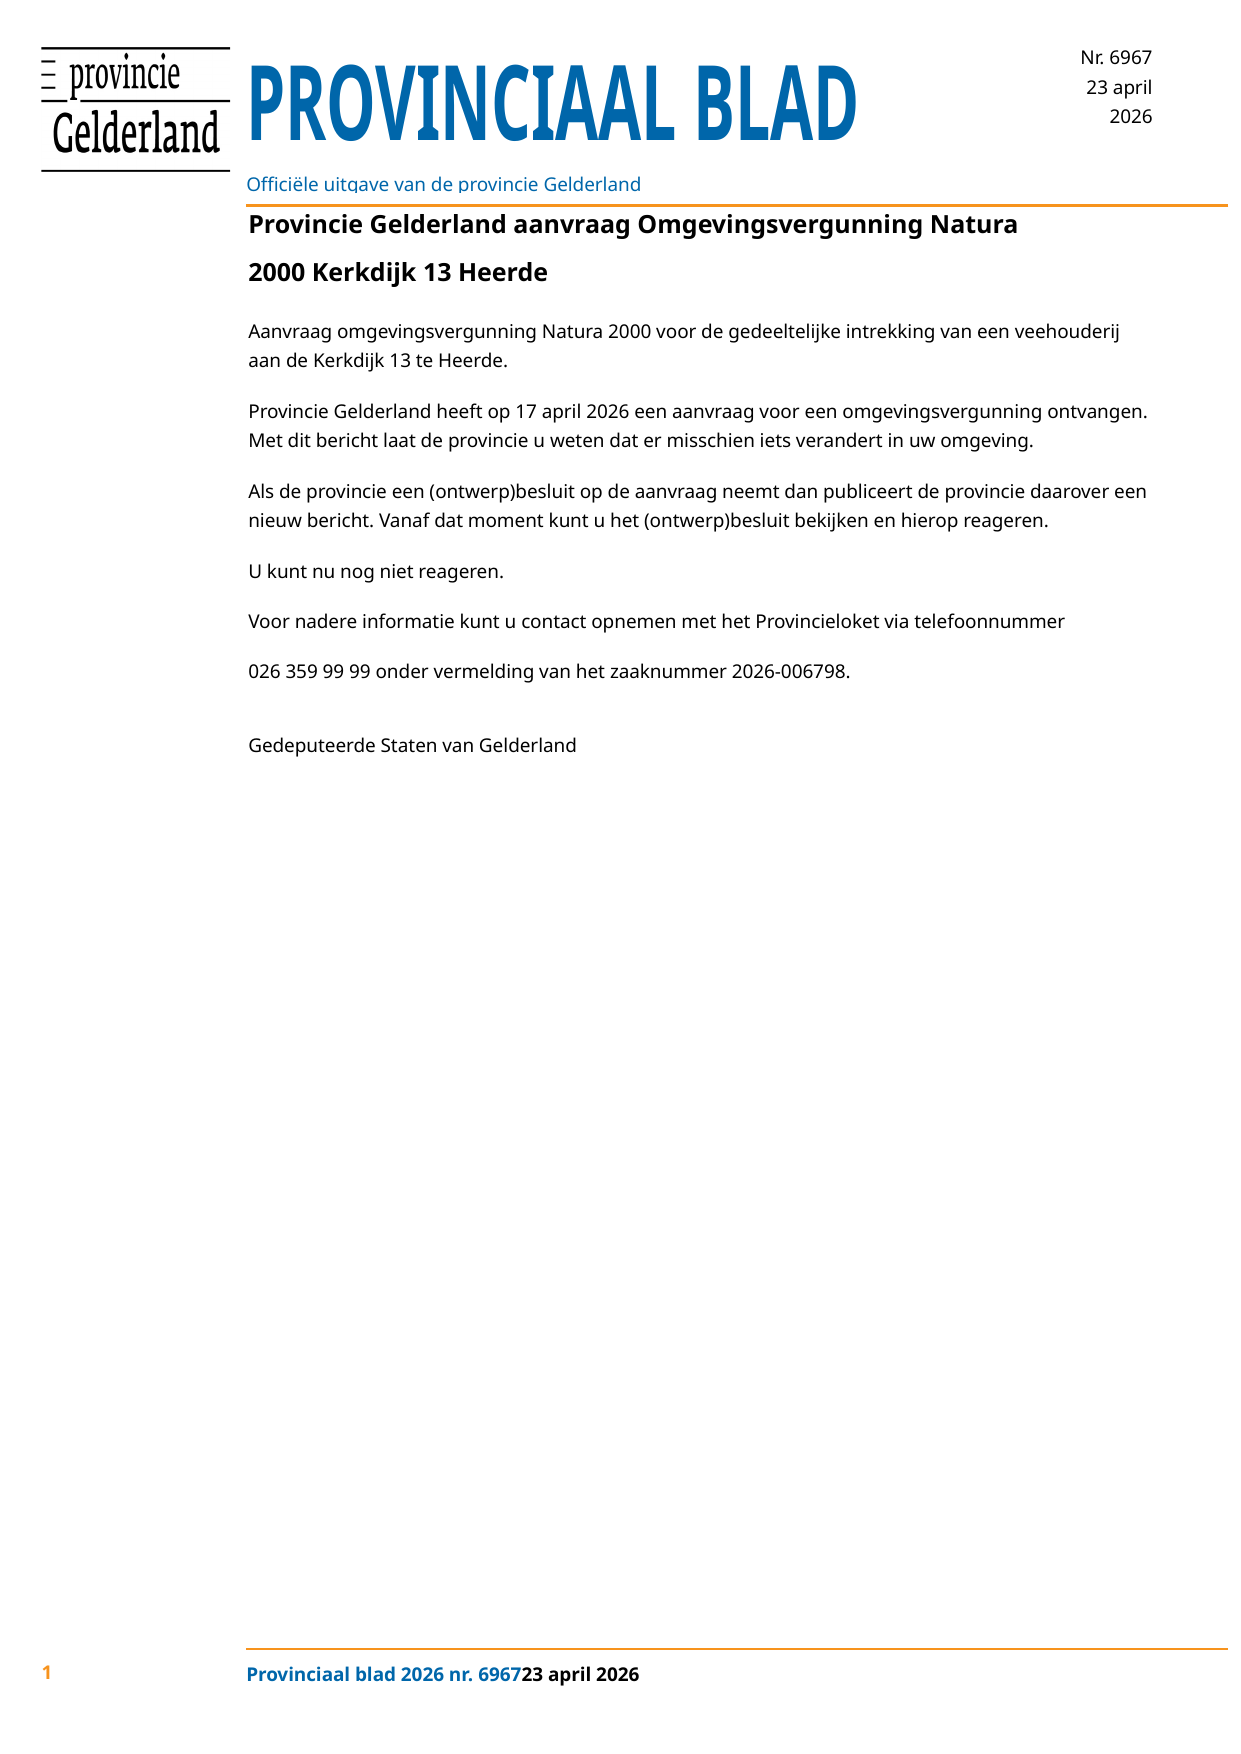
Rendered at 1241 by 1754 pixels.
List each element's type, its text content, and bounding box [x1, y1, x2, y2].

text U kunt nu nog niet reageren. [248, 558, 1152, 584]
text Aanvraag omgevingsvergunning Natura 2000 voor de gedeeltelijke intrekking van een veehouderij aan de Kerkdijk 13 te Heerde. [248, 318, 1152, 373]
text 026 359 99 99 onder vermelding van het zaaknummer 2026-006798. [248, 659, 1152, 684]
text Voor nadere informatie kunt u contact opnemen met het Provincieloket via telefoonnummer [248, 608, 1152, 634]
picture [41, 47, 231, 172]
text Provincie Gelderland aanvraag Omgevingsvergunning Natura 2000 Kerkdijk 13 Heerde [248, 207, 1152, 288]
text Gedeputeerde Staten van Gelderland [248, 732, 1152, 758]
text Als de provincie een (ontwerp)besluit op de aanvraag neemt dan publiceert de provincie daarover een nieuw bericht. Vanaf dat moment kunt u het (ontwerp)besluit bekijken en hierop reageren. [248, 478, 1152, 533]
text Provincie Gelderland heeft op 17 april 2026 een aanvraag voor een omgevingsvergunning ontvangen. Met dit bericht laat de provincie u weten dat er misschien iets verandert in uw omgeving. [248, 398, 1152, 453]
